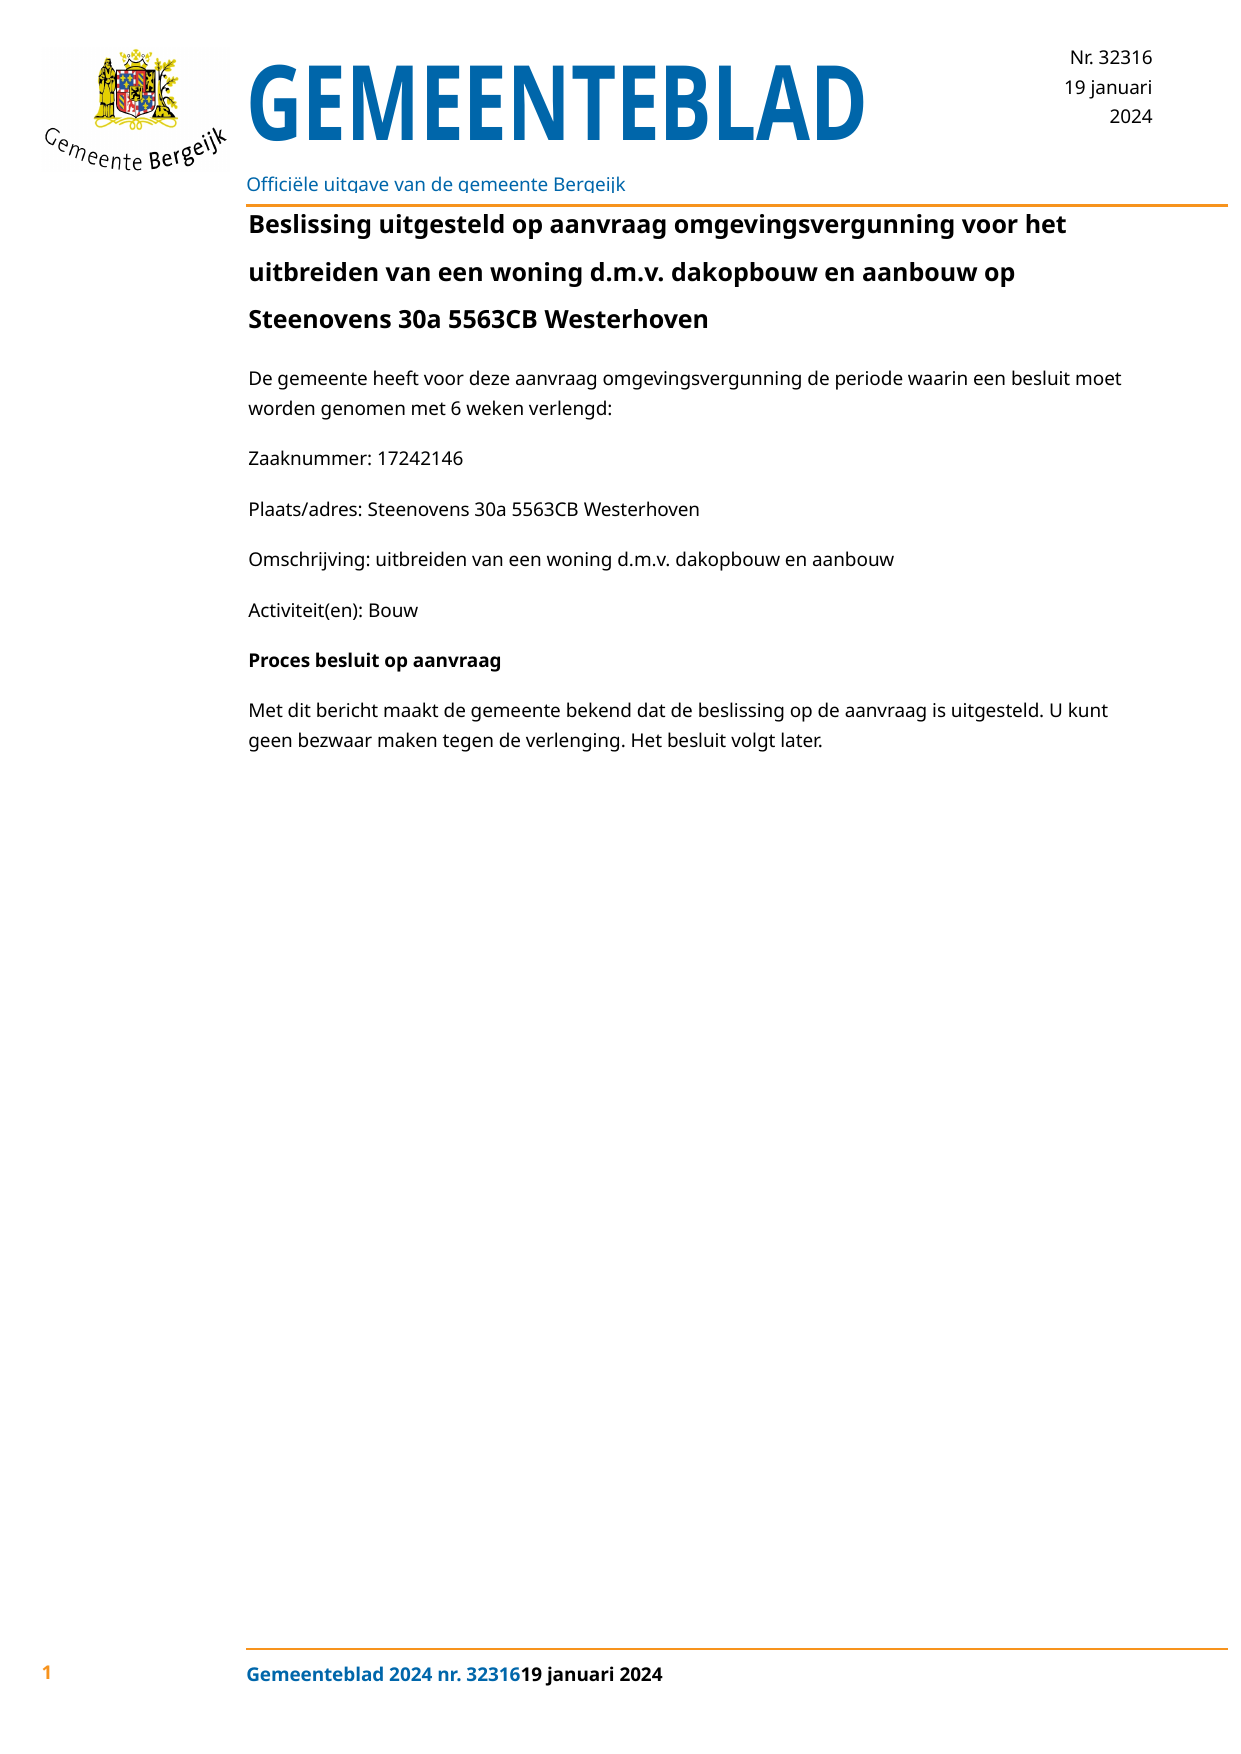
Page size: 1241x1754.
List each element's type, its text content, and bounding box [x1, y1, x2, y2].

text Omschrijving: uitbreiden van een woning d.m.v. dakopbouw en aanbouw [248, 546, 1152, 572]
text Plaats/adres: Steenovens 30a 5563CB Westerhoven [248, 496, 1152, 522]
text Activiteit(en): Bouw [248, 597, 1152, 622]
text Met dit bericht maakt de gemeente bekend dat de beslissing op de aanvraag is uitgesteld. U kunt geen bezwaar maken tegen de verlenging. Het besluit volgt later. [248, 698, 1152, 753]
text Zaaknummer: 17242146 [248, 446, 1152, 471]
text Proces besluit op aanvraag [248, 647, 1152, 673]
text Beslissing uitgesteld op aanvraag omgevingsvergunning voor het uitbreiden van een woning d.m.v. dakopbouw en aanbouw op Steenovens 30a 5563CB Westerhoven [248, 207, 1152, 336]
text De gemeente heeft voor deze aanvraag omgevingsvergunning de periode waarin een besluit moet worden genomen met 6 weken verlengd: [248, 366, 1152, 421]
picture [41, 47, 231, 172]
